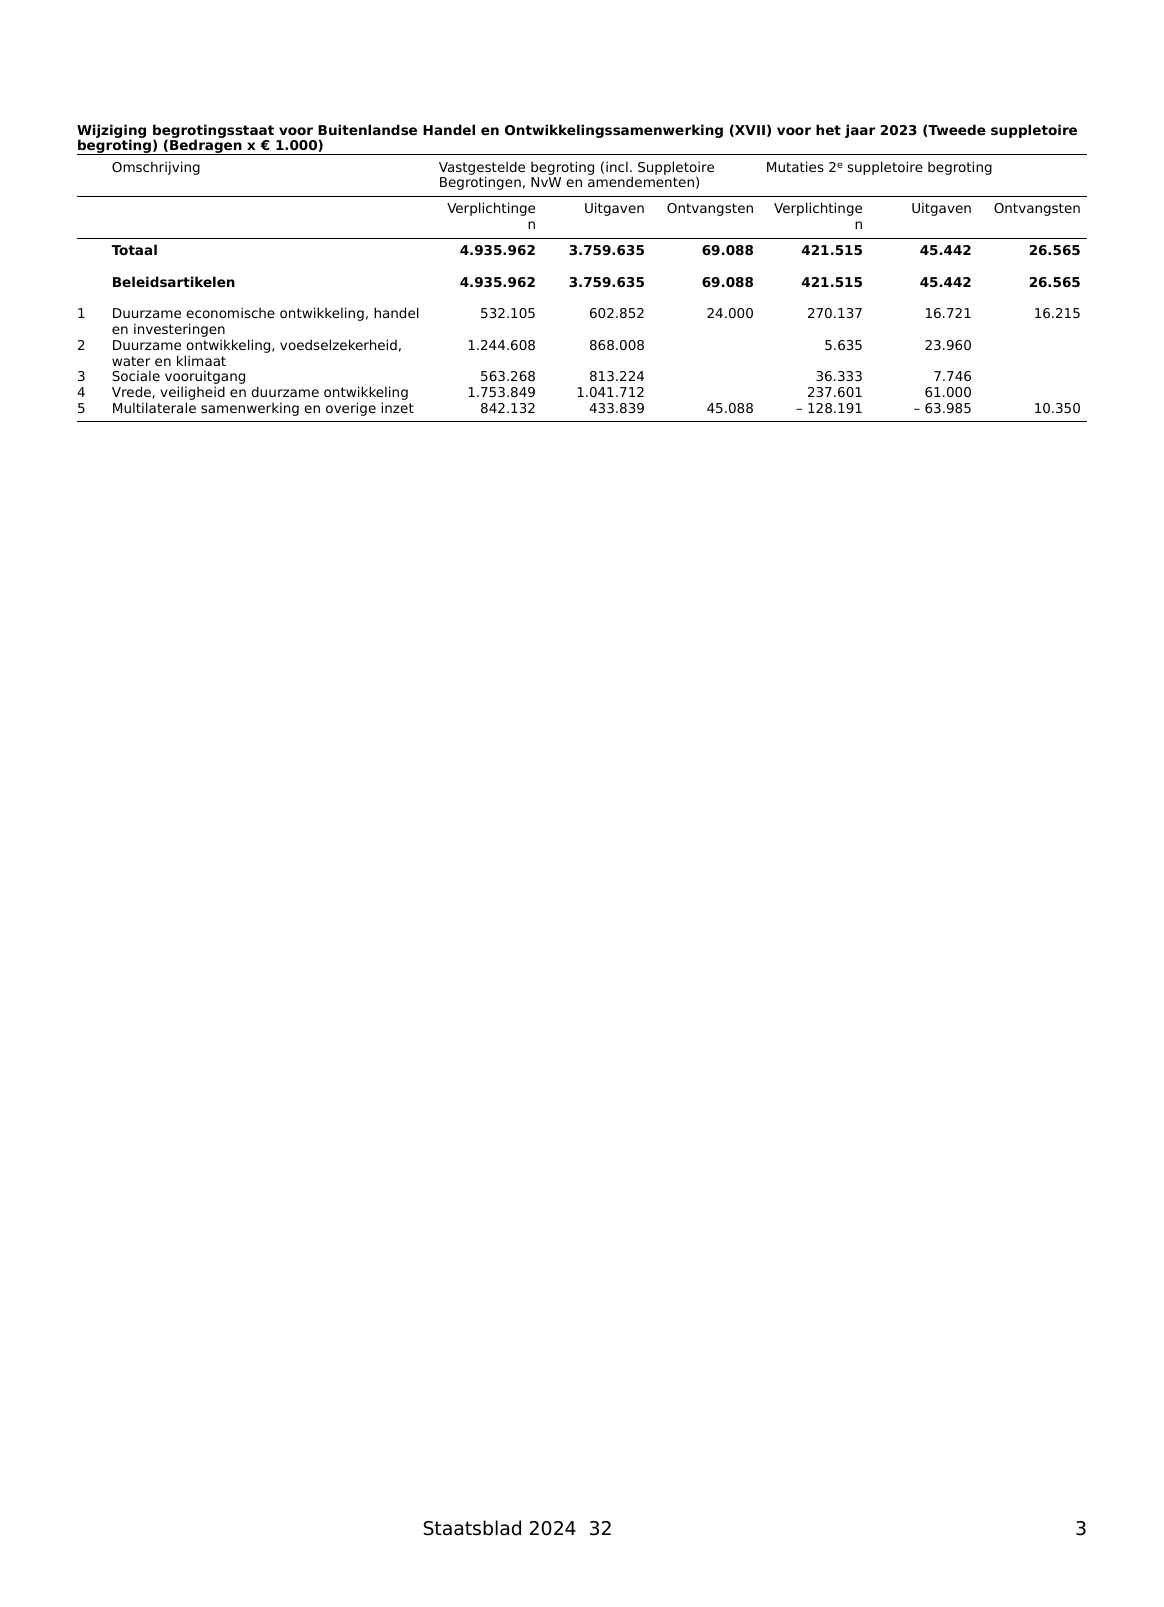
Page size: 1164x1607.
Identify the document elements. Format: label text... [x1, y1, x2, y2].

table_header Wijziging begrotingsstaat voor Buitenlandse Handel en Ontwikkelingssamenwerking (XVII) voor het jaar 2023 (Tweede suppletoire begroting) (Bedragen x € 1.000) [77, 122, 1087, 154]
table_cell [760, 290, 869, 306]
table_cell [77, 239, 106, 259]
table_cell 4.935.962 [433, 239, 542, 259]
table_cell Duurzame economische ontwikkeling, handel en investeringen [106, 306, 433, 338]
table_cell [542, 259, 651, 275]
table_cell Vrede, veiligheid en duurzame ontwikkeling [106, 385, 433, 401]
table_cell 563.268 [433, 369, 542, 385]
table_cell [978, 259, 1087, 275]
table_cell 1.753.849 [433, 385, 542, 401]
table_cell [869, 259, 978, 275]
table_cell 3.759.635 [542, 275, 651, 290]
table_cell Ontvangsten [651, 197, 760, 237]
table_cell [77, 155, 106, 196]
table_cell Multilaterale samenwerking en overige inzet [106, 401, 433, 421]
table_cell [433, 259, 542, 275]
table_cell [978, 338, 1087, 369]
table_cell Verplichtingen [760, 197, 869, 237]
table_cell 16.215 [978, 306, 1087, 338]
table_cell 45.442 [869, 275, 978, 290]
table_cell 45.442 [869, 239, 978, 259]
table_cell 26.565 [978, 275, 1087, 290]
table_cell 842.132 [433, 401, 542, 421]
table_cell [978, 369, 1087, 385]
table_cell 421.515 [760, 239, 869, 259]
table_cell [433, 290, 542, 306]
table_cell 61.000 [869, 385, 978, 401]
table_cell 237.601 [760, 385, 869, 401]
table_cell 602.852 [542, 306, 651, 338]
table_cell Ontvangsten [978, 197, 1087, 237]
table_cell – 63.985 [869, 401, 978, 421]
table_cell [106, 259, 433, 275]
table_cell 532.105 [433, 306, 542, 338]
table_cell 1.041.712 [542, 385, 651, 401]
table_cell Duurzame ontwikkeling, voedselzekerheid, water en klimaat [106, 338, 433, 369]
table_cell 3 [77, 369, 106, 385]
table_cell Vastgestelde begroting (incl. Suppletoire Begrotingen, NvW en amendementen) [433, 155, 760, 196]
table_cell 813.224 [542, 369, 651, 385]
table_cell 1.244.608 [433, 338, 542, 369]
table_cell 433.839 [542, 401, 651, 421]
table_cell [77, 275, 106, 290]
table_cell [106, 290, 433, 306]
table_cell 868.008 [542, 338, 651, 369]
table_cell 7.746 [869, 369, 978, 385]
table_cell Sociale vooruitgang [106, 369, 433, 385]
table_cell 24.000 [651, 306, 760, 338]
table_cell Verplichtingen [433, 197, 542, 237]
table_cell 36.333 [760, 369, 869, 385]
table_cell 2 [77, 338, 106, 369]
table_cell 421.515 [760, 275, 869, 290]
table_cell Totaal [106, 239, 433, 259]
table_cell [651, 259, 760, 275]
table_cell 10.350 [978, 401, 1087, 421]
table_cell [869, 290, 978, 306]
table_cell [651, 369, 760, 385]
table_cell [106, 197, 433, 237]
table_cell Mutaties 2e suppletoire begroting [760, 155, 1087, 196]
table_cell 69.088 [651, 275, 760, 290]
table_cell 26.565 [978, 239, 1087, 259]
table_cell [77, 259, 106, 275]
table_cell 1 [77, 306, 106, 338]
table_cell 5.635 [760, 338, 869, 369]
table_cell 69.088 [651, 239, 760, 259]
table_cell [651, 338, 760, 369]
table_cell [542, 290, 651, 306]
table_cell Uitgaven [542, 197, 651, 237]
table_cell [651, 385, 760, 401]
table_cell 270.137 [760, 306, 869, 338]
table_cell 3.759.635 [542, 239, 651, 259]
table_cell – 128.191 [760, 401, 869, 421]
table_cell Uitgaven [869, 197, 978, 237]
table_cell [77, 290, 106, 306]
table_cell Omschrijving [106, 155, 433, 196]
table_cell [651, 290, 760, 306]
table_cell 4 [77, 385, 106, 401]
table_cell 5 [77, 401, 106, 421]
table_cell 16.721 [869, 306, 978, 338]
table_cell [978, 385, 1087, 401]
table_cell 45.088 [651, 401, 760, 421]
table_cell 23.960 [869, 338, 978, 369]
table_cell [77, 197, 106, 237]
table_cell [978, 290, 1087, 306]
table_cell Beleidsartikelen [106, 275, 433, 290]
table_cell 4.935.962 [433, 275, 542, 290]
table_cell [760, 259, 869, 275]
